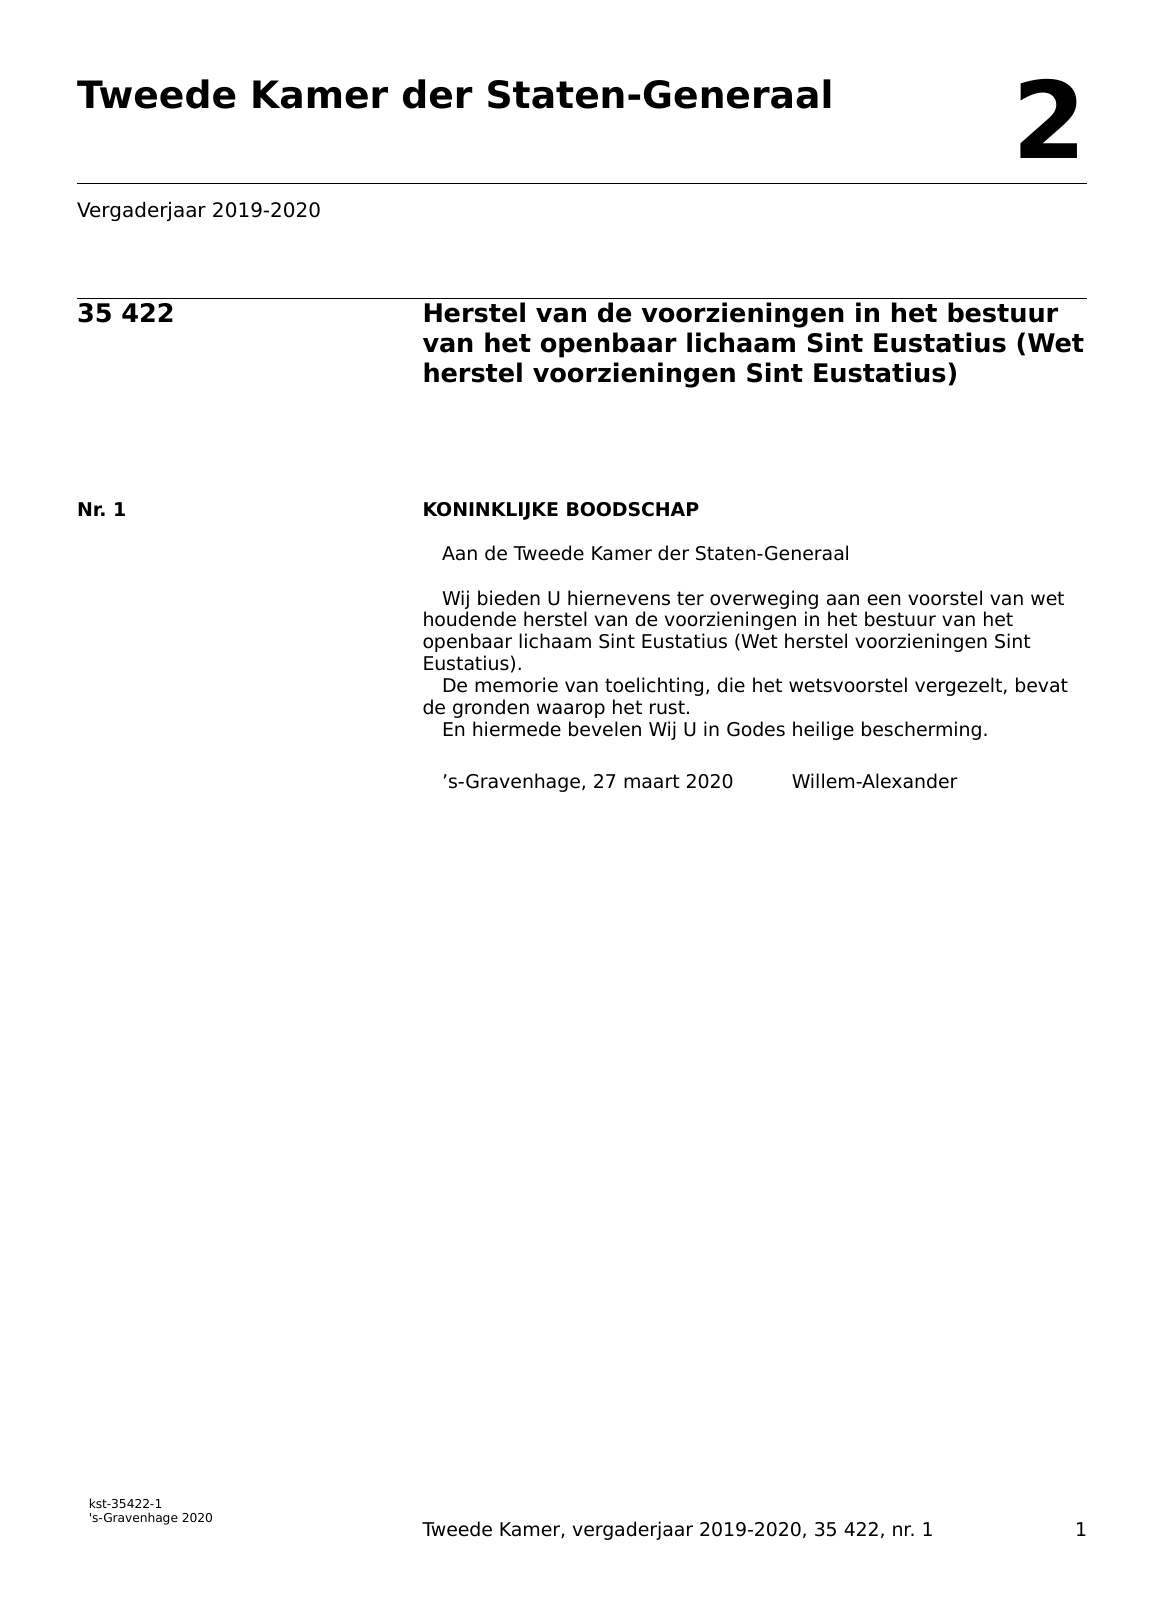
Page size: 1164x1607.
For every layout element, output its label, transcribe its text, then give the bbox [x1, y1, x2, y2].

table_header Tweede Kamer der Staten-Generaal [77, 59, 886, 183]
text Wij bieden U hiernevens ter overweging aan een voorstel van wet houdende herstel van de voorzieningen in het bestuur van het openbaar lichaam Sint Eustatius (Wet herstel voorzieningen Sint Eustatius). [422, 587, 1087, 675]
text Aan de Tweede Kamer der Staten-Generaal [422, 543, 1087, 565]
text kst-35422-1 [88, 1497, 323, 1511]
text 's-Gravenhage 2020 [88, 1511, 323, 1525]
text En hiermede bevelen Wij U in Godes heilige bescherming. [422, 719, 1087, 741]
subtitle 35 422 Herstel van de voorzieningen in het bestuur van het openbaar lichaam Sint Eustatius (Wet herstel voorzieningen Sint Eustatius) [77, 299, 1087, 388]
table_cell Vergaderjaar 2019-2020 [77, 184, 1087, 298]
subtitle Nr. 1 KONINKLIJKE BOODSCHAP [77, 499, 1087, 521]
text De memorie van toelichting, die het wetsvoorstel vergezelt, bevat de gronden waarop het rust. [422, 675, 1087, 719]
table_header 2 [886, 59, 1087, 183]
text ’s-Gravenhage, 27 maart 2020 Willem-Alexander [422, 771, 1087, 793]
